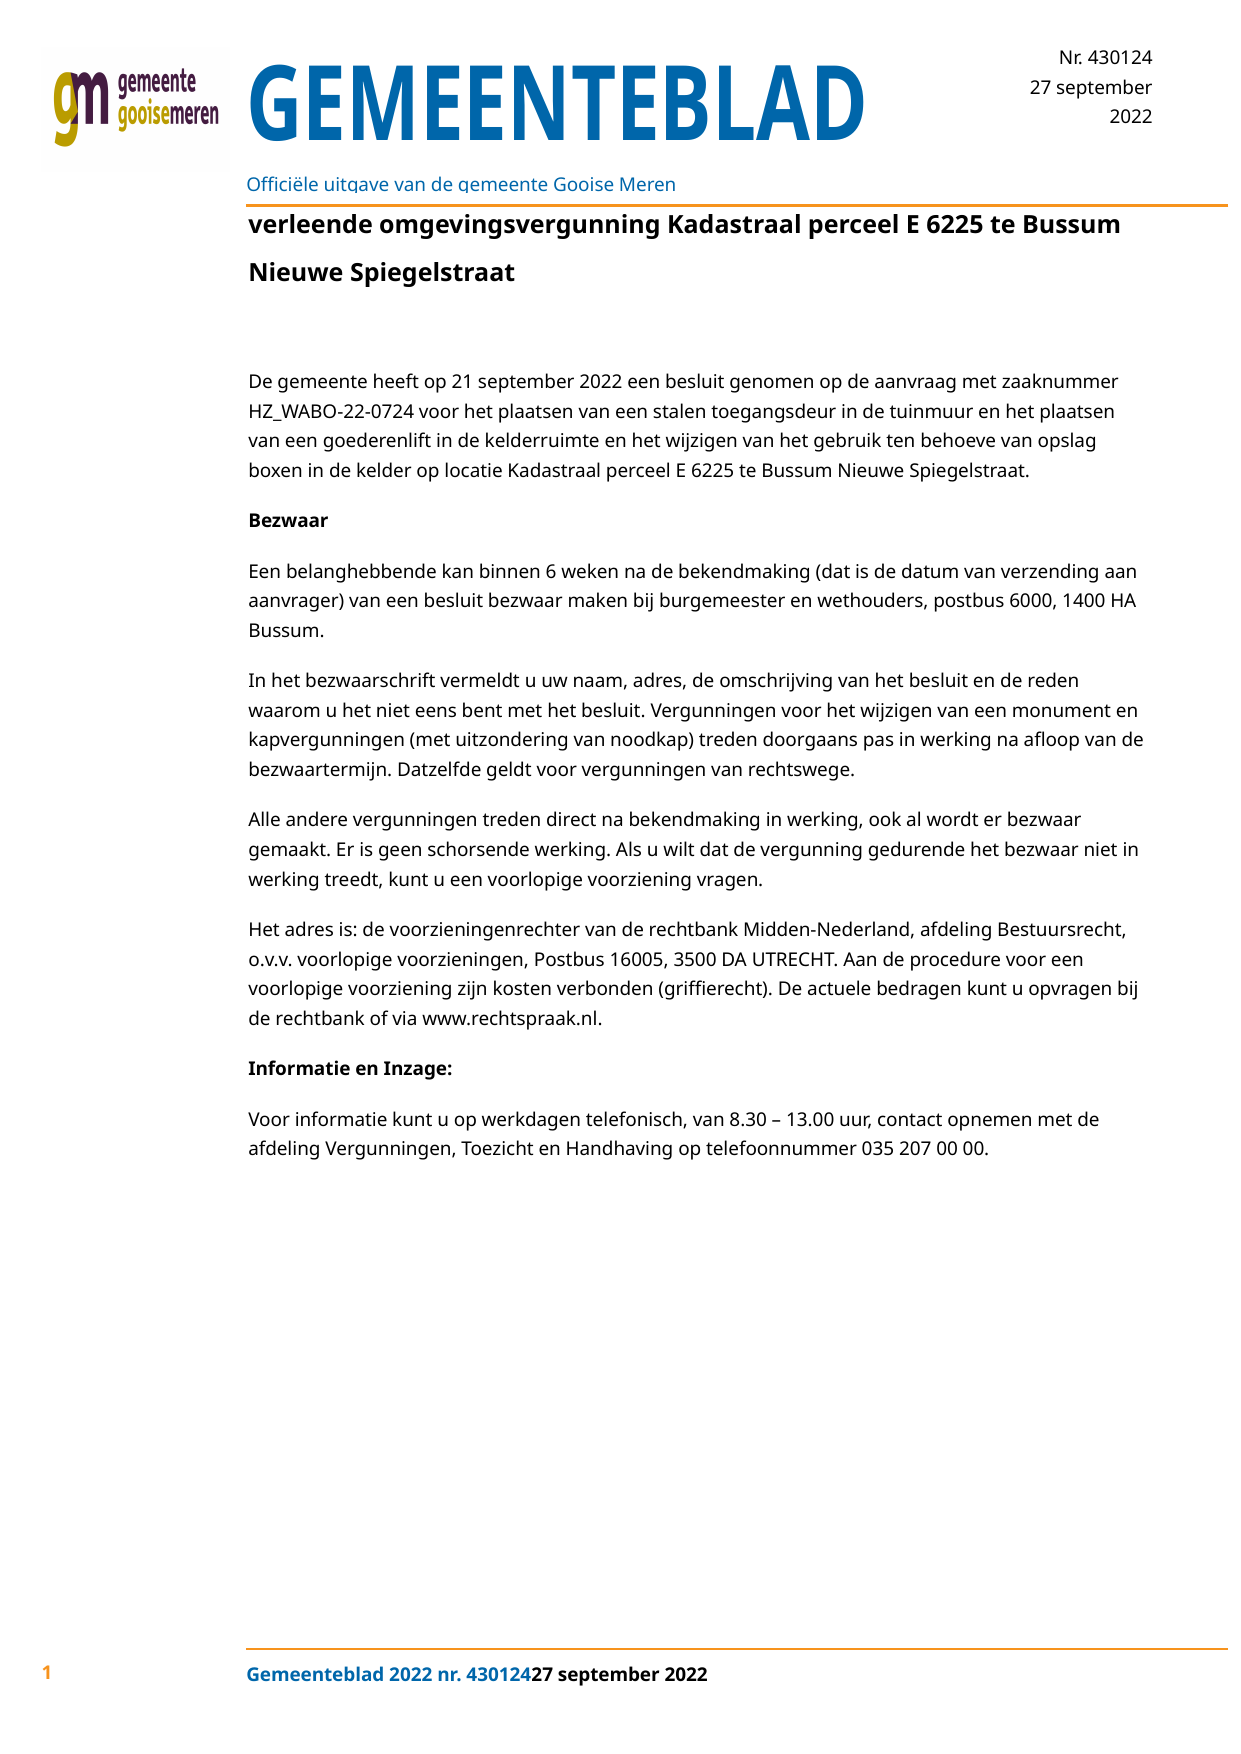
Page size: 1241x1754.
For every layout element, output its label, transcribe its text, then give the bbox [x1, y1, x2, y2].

text Een belanghebbende kan binnen 6 weken na de bekendmaking (dat is de datum van verzending aan aanvrager) van een besluit bezwaar maken bij burgemeester en wethouders, postbus 6000, 1400 HA Bussum. [248, 558, 1152, 643]
text Voor informatie kunt u op werkdagen telefonisch, van 8.30 – 13.00 uur, contact opnemen met de afdeling Vergunningen, Toezicht en Handhaving op telefoonnummer 035 207 00 00. [248, 1106, 1152, 1161]
text verleende omgevingsvergunning Kadastraal perceel E 6225 te Bussum Nieuwe Spiegelstraat [248, 207, 1152, 288]
text Bezwaar [248, 507, 1152, 533]
picture [41, 47, 231, 172]
text Het adres is: de voorzieningenrechter van de rechtbank Midden-Nederland, afdeling Bestuursrecht, o.v.v. voorlopige voorzieningen, Postbus 16005, 3500 DA UTRECHT. Aan de procedure voor een voorlopige voorziening zijn kosten verbonden (griffierecht). De actuele bedragen kunt u opvragen bij de rechtbank of via www.rechtspraak.nl. [248, 916, 1152, 1031]
text In het bezwaarschrift vermeldt u uw naam, adres, de omschrijving van het besluit en de reden waarom u het niet eens bent met het besluit. Vergunningen voor het wijzigen van een monument en kapvergunningen (met uitzondering van noodkap) treden doorgaans pas in werking na afloop van de bezwaartermijn. Datzelfde geldt voor vergunningen van rechtswege. [248, 667, 1152, 782]
text De gemeente heeft op 21 september 2022 een besluit genomen op de aanvraag met zaaknummer HZ_WABO-22-0724 voor het plaatsen van een stalen toegangsdeur in de tuinmuur en het plaatsen van een goederenlift in de kelderruimte en het wijzigen van het gebruik ten behoeve van opslag boxen in de kelder op locatie Kadastraal perceel E 6225 te Bussum Nieuwe Spiegelstraat. [248, 368, 1152, 483]
text Informatie en Inzage: [248, 1055, 1152, 1081]
text Alle andere vergunningen treden direct na bekendmaking in werking, ook al wordt er bezwaar gemaakt. Er is geen schorsende werking. Als u wilt dat de vergunning gedurende het bezwaar niet in werking treedt, kunt u een voorlopige voorziening vragen. [248, 807, 1152, 892]
